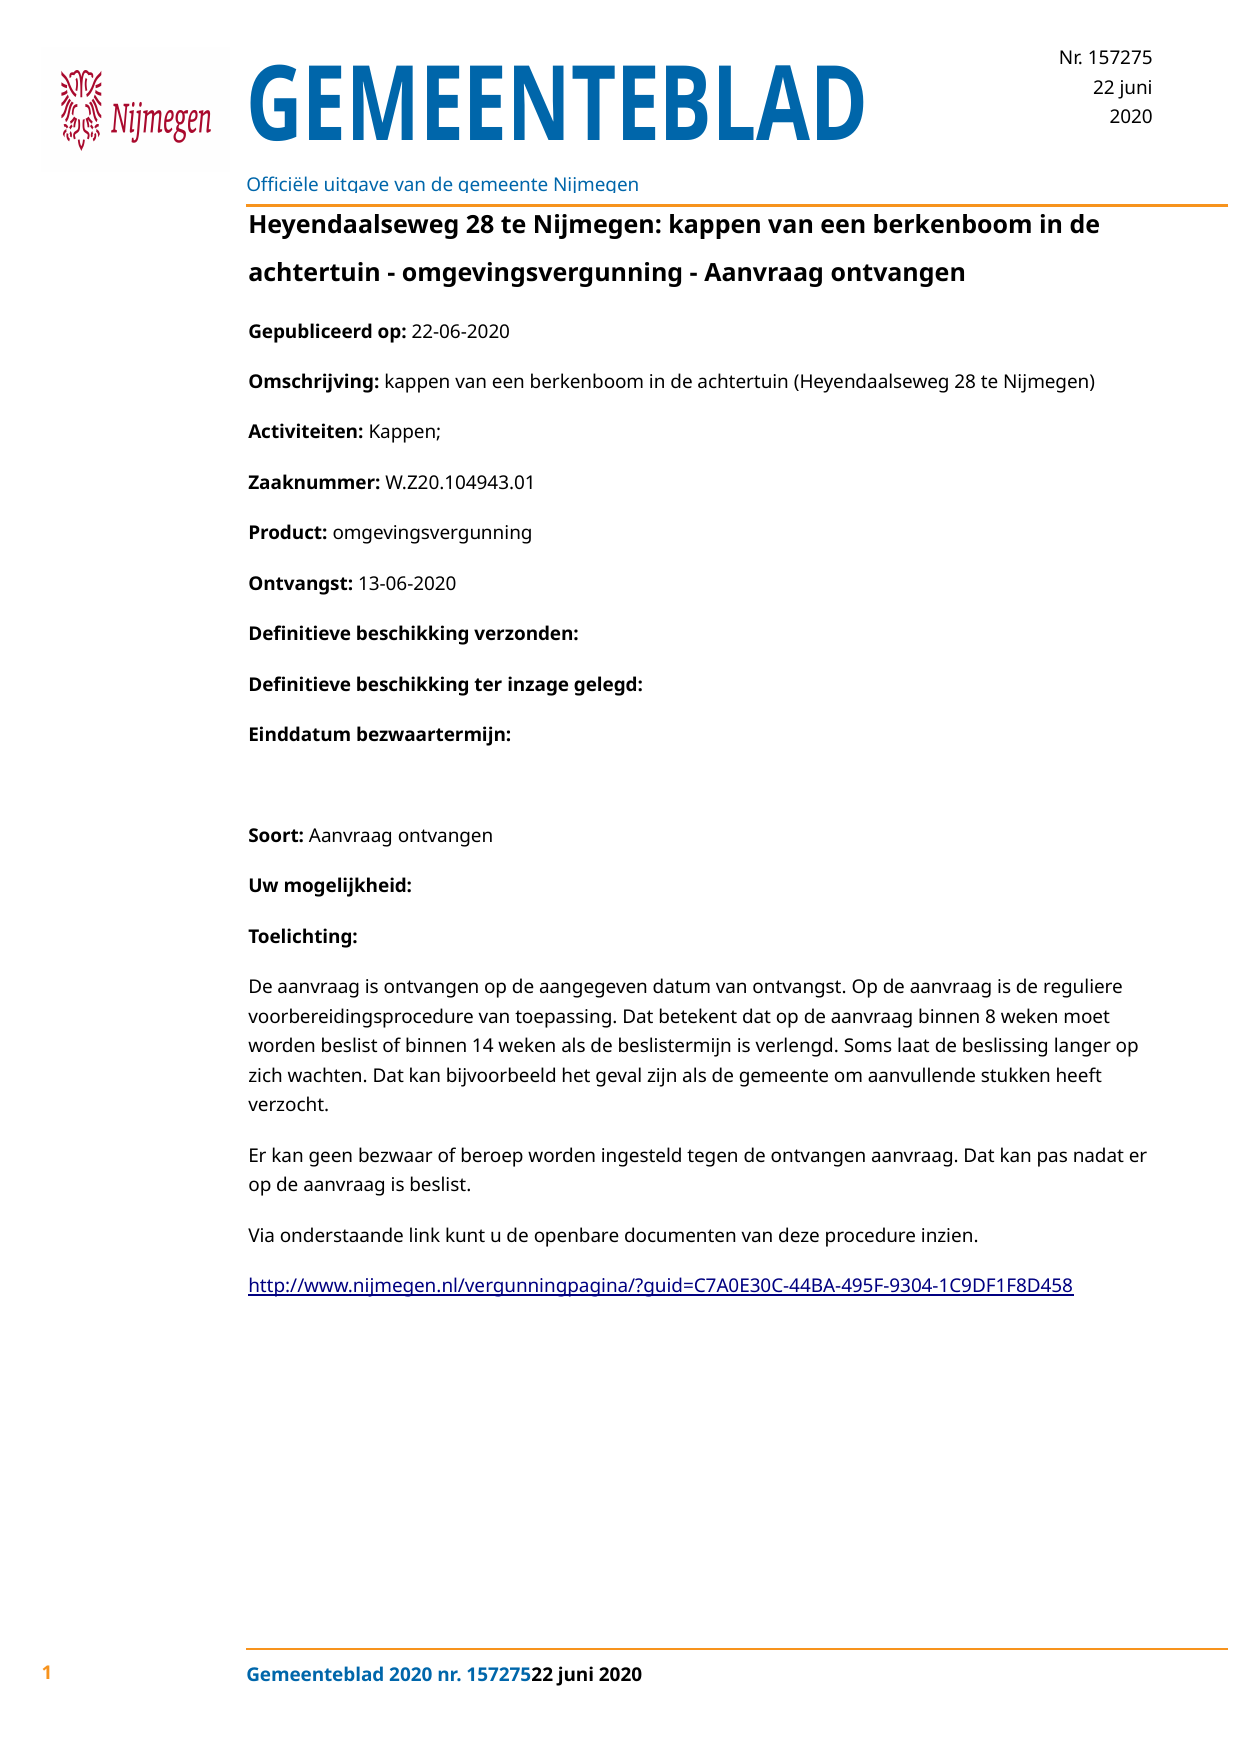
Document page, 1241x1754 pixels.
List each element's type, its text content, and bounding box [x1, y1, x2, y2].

text Ontvangst: 13-06-2020 [248, 570, 1152, 596]
text Via onderstaande link kunt u de openbare documenten van deze procedure inzien. [248, 1222, 1152, 1248]
text Einddatum bezwaartermijn: [248, 721, 1152, 747]
text Toelichting: [248, 923, 1152, 949]
text Uw mogelijkheid: [248, 872, 1152, 898]
text De aanvraag is ontvangen op de aangegeven datum van ontvangst. Op de aanvraag is de reguliere voorbereidingsprocedure van toepassing. Dat betekent dat op de aanvraag binnen 8 weken moet worden beslist of binnen 14 weken als de beslistermijn is verlengd. Soms laat de beslissing langer op zich wachten. Dat kan bijvoorbeeld het geval zijn als de gemeente om aanvullende stukken heeft verzocht. [248, 973, 1152, 1117]
text Definitieve beschikking ter inzage gelegd: [248, 671, 1152, 697]
text Heyendaalseweg 28 te Nijmegen: kappen van een berkenboom in de achtertuin - omgevingsvergunning - Aanvraag ontvangen [248, 207, 1152, 288]
text Product: omgevingsvergunning [248, 519, 1152, 545]
text http://www.nijmegen.nl/vergunningpagina/?guid=C7A0E30C-44BA-495F-9304-1C9DF1F8D458 [248, 1272, 1152, 1298]
text Definitieve beschikking verzonden: [248, 620, 1152, 646]
text Er kan geen bezwaar of beroep worden ingesteld tegen de ontvangen aanvraag. Dat kan pas nadat er op de aanvraag is beslist. [248, 1142, 1152, 1197]
text Omschrijving: kappen van een berkenboom in de achtertuin (Heyendaalseweg 28 te Nijmegen) [248, 368, 1152, 394]
text Activiteiten: Kappen; [248, 419, 1152, 444]
text Soort: Aanvraag ontvangen [248, 822, 1152, 848]
text Zaaknummer: W.Z20.104943.01 [248, 469, 1152, 495]
picture [41, 47, 231, 172]
text Gepubliceerd op: 22-06-2020 [248, 318, 1152, 344]
